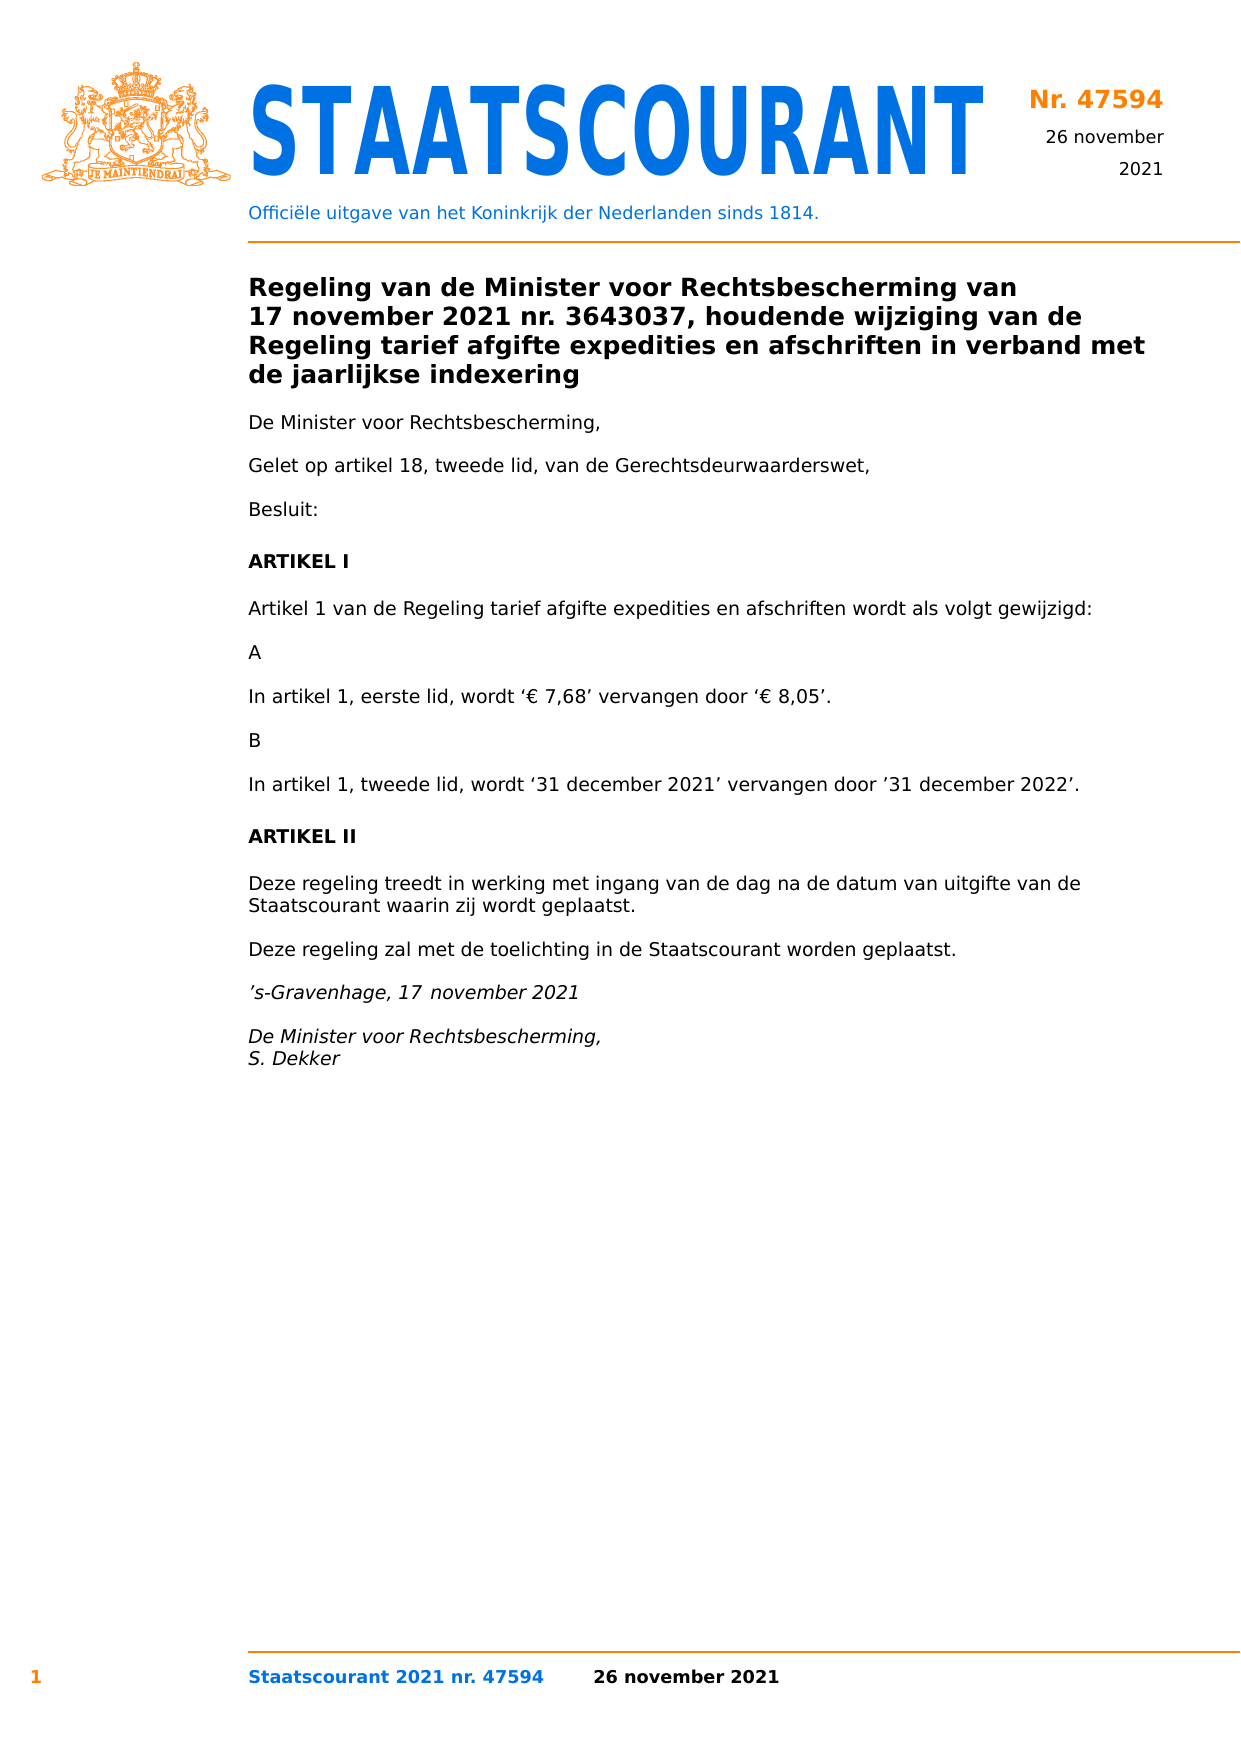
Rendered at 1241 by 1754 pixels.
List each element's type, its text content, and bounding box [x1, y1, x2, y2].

picture [41, 62, 231, 186]
text De Minister voor Rechtsbescherming, S. Dekker [248, 1026, 1163, 1070]
text Gelet op artikel 18, tweede lid, van de Gerechtsdeurwaarderswet, [248, 455, 1163, 477]
table_header STAATSCOURANT [248, 62, 998, 203]
table_cell Officiële uitgave van het Koninkrijk der Nederlanden sinds 1814. [248, 203, 1240, 241]
text ’s-Gravenhage, 17 november 2021 [248, 982, 1163, 1004]
text In artikel 1, eerste lid, wordt ‘€ 7,68’ vervangen door ‘€ 8,05’. [248, 686, 1163, 708]
table_header [25, 62, 248, 241]
text Deze regeling zal met de toelichting in de Staatscourant worden geplaatst. [248, 938, 1163, 960]
subtitle ARTIKEL II [248, 826, 1163, 848]
text In artikel 1, tweede lid, wordt ‘31 december 2021’ vervangen door ’31 december 2022’. [248, 774, 1163, 796]
table_header Nr. 47594 [998, 62, 1240, 121]
subtitle ARTIKEL I [248, 551, 1163, 573]
table_cell 26 november [998, 121, 1240, 153]
text Besluit: [248, 499, 1163, 521]
text Artikel 1 van de Regeling tarief afgifte expedities en afschriften wordt als volgt gewijzigd: [248, 598, 1163, 620]
text Deze regeling treedt in werking met ingang van de dag na de datum van uitgifte van de Staatscourant waarin zij wordt geplaatst. [248, 873, 1163, 917]
text A [248, 642, 1163, 664]
text De Minister voor Rechtsbescherming, [248, 412, 1163, 433]
table_cell 2021 [998, 153, 1240, 203]
text B [248, 730, 1163, 752]
subtitle Regeling van de Minister voor Rechtsbescherming van 17 november 2021 nr. 3643037, houdende wijziging van de Regeling tarief afgifte expedities en afschriften in verband met de jaarlijkse indexering [248, 273, 1163, 390]
